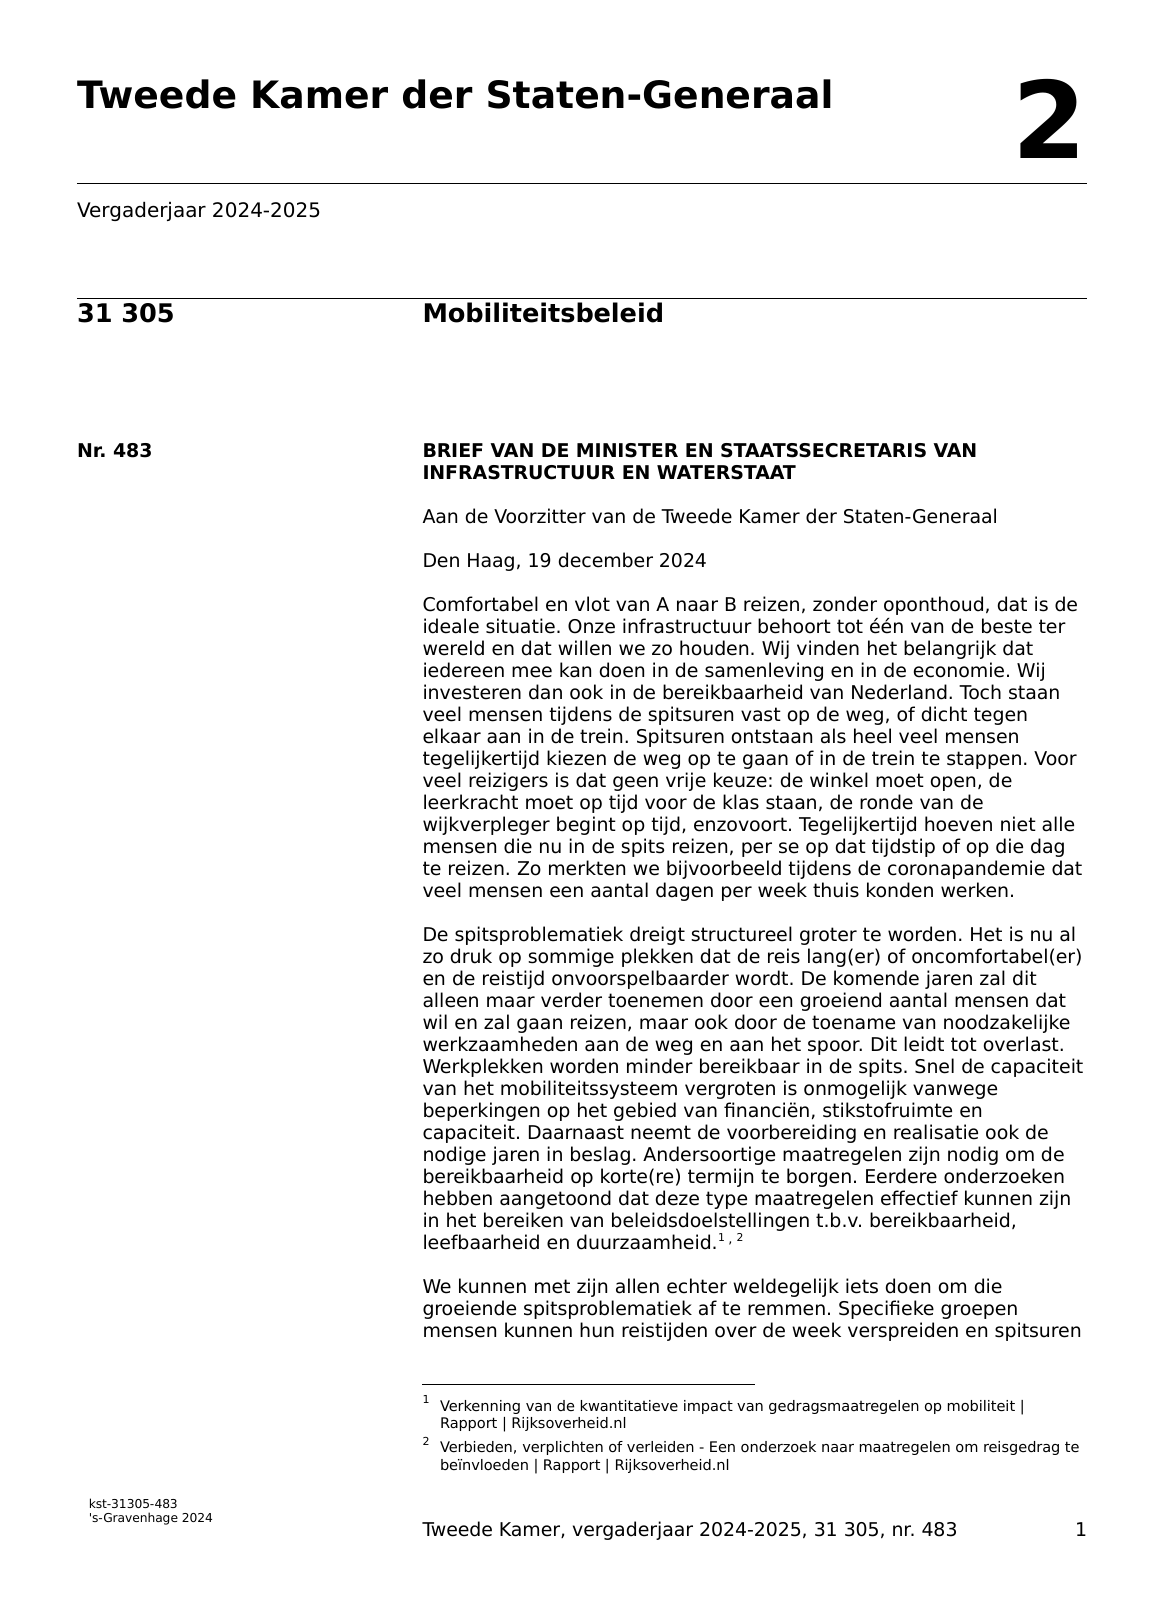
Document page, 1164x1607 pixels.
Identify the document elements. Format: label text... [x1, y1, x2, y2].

text Verkenning van de kwantitatieve impact van gedragsmaatregelen op mobiliteit | Rapport | Rijksoverheid.nl [422, 1393, 1087, 1432]
subtitle Nr. 483 BRIEF VAN DE MINISTER EN STAATSSECRETARIS VAN INFRASTRUCTUUR EN WATERSTAAT [77, 440, 1087, 484]
table_header Tweede Kamer der Staten-Generaal [77, 59, 886, 183]
text Verbieden, verplichten of verleiden - Een onderzoek naar maatregelen om reisgedrag te beïnvloeden | Rapport | Rijksoverheid.nl [422, 1435, 1087, 1474]
text We kunnen met zijn allen echter weldegelijk iets doen om die groeiende spitsproblematiek af te remmen. Specifieke groepen mensen kunnen hun reistijden over de week verspreiden en spitsuren [422, 1276, 1087, 1342]
subtitle 31 305 Mobiliteitsbeleid [77, 299, 1087, 329]
table_header 2 [886, 59, 1087, 183]
text 's-Gravenhage 2024 [88, 1511, 323, 1525]
text De spitsproblematiek dreigt structureel groter te worden. Het is nu al zo druk op sommige plekken dat de reis lang(er) of oncomfortabel(er) en de reistijd onvoorspelbaarder wordt. De komende jaren zal dit alleen maar verder toenemen door een groeiend aantal mensen dat wil en zal gaan reizen, maar ook door de toename van noodzakelijke werkzaamheden aan de weg en aan het spoor. Dit leidt tot overlast. Werkplekken worden minder bereikbaar in de spits. Snel de capaciteit van het mobiliteitssysteem vergroten is onmogelijk vanwege beperkingen op het gebied van financiën, stikstofruimte en capaciteit. Daarnaast neemt de voorbereiding en realisatie ook de nodige jaren in beslag. Andersoortige maatregelen zijn nodig om de bereikbaarheid op korte(re) termijn te borgen. Eerdere onderzoeken hebben aangetoond dat deze type maatregelen effectief kunnen zijn in het bereiken van beleidsdoelstellingen t.b.v. bereikbaarheid, leefbaarheid en duurzaamheid., [422, 924, 1087, 1254]
text Aan de Voorzitter van de Tweede Kamer der Staten-Generaal [422, 506, 1087, 528]
text kst-31305-483 [88, 1497, 323, 1511]
text Comfortabel en vlot van A naar B reizen, zonder oponthoud, dat is de ideale situatie. Onze infrastructuur behoort tot één van de beste ter wereld en dat willen we zo houden. Wij vinden het belangrijk dat iedereen mee kan doen in de samenleving en in de economie. Wij investeren dan ook in de bereikbaarheid van Nederland. Toch staan veel mensen tijdens de spitsuren vast op de weg, of dicht tegen elkaar aan in de trein. Spitsuren ontstaan als heel veel mensen tegelijkertijd kiezen de weg op te gaan of in de trein te stappen. Voor veel reizigers is dat geen vrije keuze: de winkel moet open, de leerkracht moet op tijd voor de klas staan, de ronde van de wijkverpleger begint op tijd, enzovoort. Tegelijkertijd hoeven niet alle mensen die nu in de spits reizen, per se op dat tijdstip of op die dag te reizen. Zo merkten we bijvoorbeeld tijdens de coronapandemie dat veel mensen een aantal dagen per week thuis konden werken. [422, 594, 1087, 902]
text Den Haag, 19 december 2024 [422, 550, 1087, 572]
table_cell Vergaderjaar 2024-2025 [77, 184, 1087, 298]
